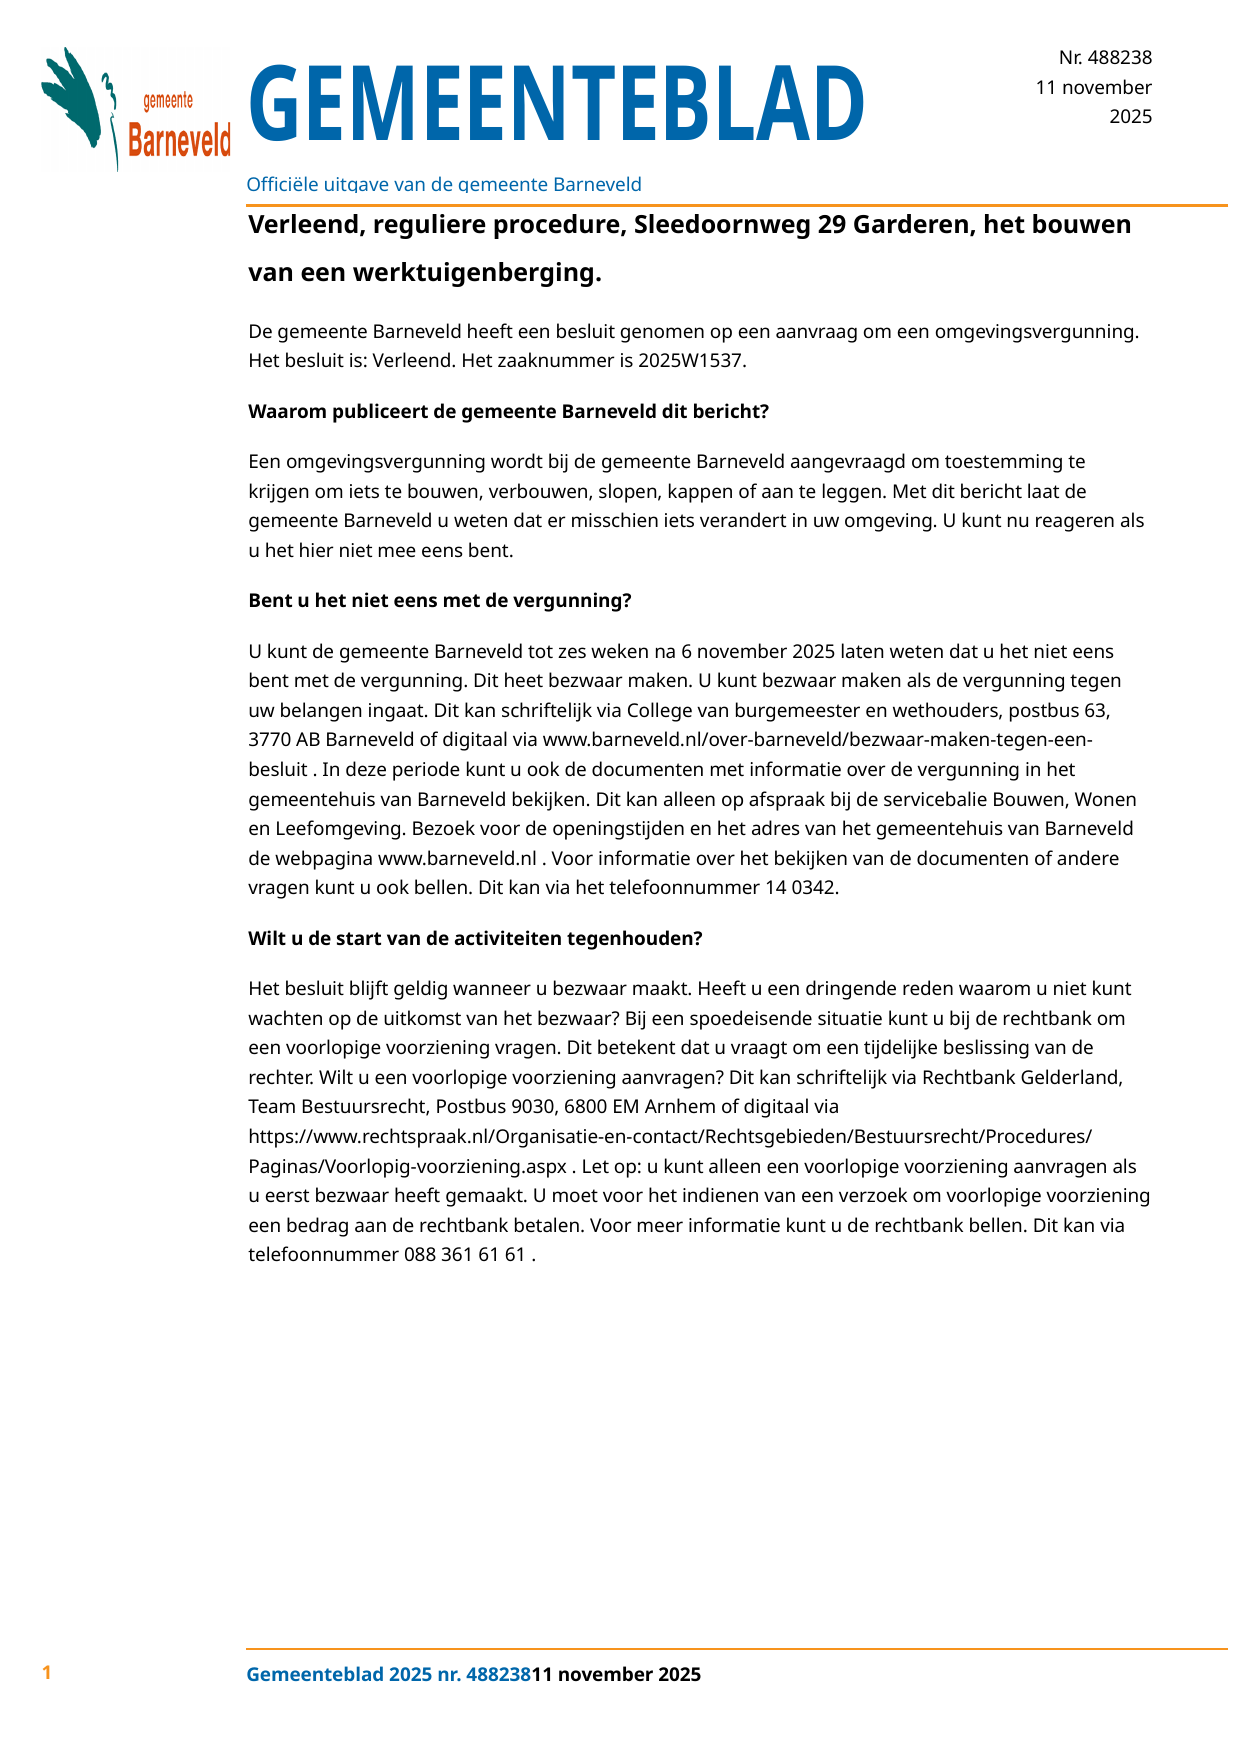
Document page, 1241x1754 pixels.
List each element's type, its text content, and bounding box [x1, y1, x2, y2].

text Het besluit blijft geldig wanneer u bezwaar maakt. Heeft u een dringende reden waarom u niet kunt wachten op de uitkomst van het bezwaar? Bij een spoedeisende situatie kunt u bij de rechtbank om een voorlopige voorziening vragen. Dit betekent dat u vraagt om een tijdelijke beslissing van de rechter. Wilt u een voorlopige voorziening aanvragen? Dit kan schriftelijk via Rechtbank Gelderland, Team Bestuursrecht, Postbus 9030, 6800 EM Arnhem of digitaal via https://www.rechtspraak.nl/Organisatie-en-contact/Rechtsgebieden/Bestuursrecht/Procedures/Paginas/Voorlopig-voorziening.aspx . Let op: u kunt alleen een voorlopige voorziening aanvragen als u eerst bezwaar heeft gemaakt. U moet voor het indienen van een verzoek om voorlopige voorziening een bedrag aan de rechtbank betalen. Voor meer informatie kunt u de rechtbank bellen. Dit kan via telefoonnummer 088 361 61 61 . [248, 975, 1152, 1267]
picture [41, 47, 231, 172]
text Waarom publiceert de gemeente Barneveld dit bericht? [248, 398, 1152, 424]
text De gemeente Barneveld heeft een besluit genomen op een aanvraag om een omgevingsvergunning. Het besluit is: Verleend. Het zaaknummer is 2025W1537. [248, 318, 1152, 373]
text Bent u het niet eens met de vergunning? [248, 587, 1152, 613]
text Verleend, reguliere procedure, Sleedoornweg 29 Garderen, het bouwen van een werktuigenberging. [248, 207, 1152, 288]
text U kunt de gemeente Barneveld tot zes weken na 6 november 2025 laten weten dat u het niet eens bent met de vergunning. Dit heet bezwaar maken. U kunt bezwaar maken als de vergunning tegen uw belangen ingaat. Dit kan schriftelijk via College van burgemeester en wethouders, postbus 63, 3770 AB Barneveld of digitaal via www.barneveld.nl/over-barneveld/bezwaar-maken-tegen-een-besluit . In deze periode kunt u ook de documenten met informatie over de vergunning in het gemeentehuis van Barneveld bekijken. Dit kan alleen op afspraak bij de servicebalie Bouwen, Wonen en Leefomgeving. Bezoek voor de openingstijden en het adres van het gemeentehuis van Barneveld de webpagina www.barneveld.nl . Voor informatie over het bekijken van de documenten of andere vragen kunt u ook bellen. Dit kan via het telefoonnummer 14 0342. [248, 638, 1152, 900]
text Wilt u de start van de activiteiten tegenhouden? [248, 925, 1152, 951]
text Een omgevingsvergunning wordt bij de gemeente Barneveld aangevraagd om toestemming te krijgen om iets te bouwen, verbouwen, slopen, kappen of aan te leggen. Met dit bericht laat de gemeente Barneveld u weten dat er misschien iets verandert in uw omgeving. U kunt nu reageren als u het hier niet mee eens bent. [248, 448, 1152, 563]
